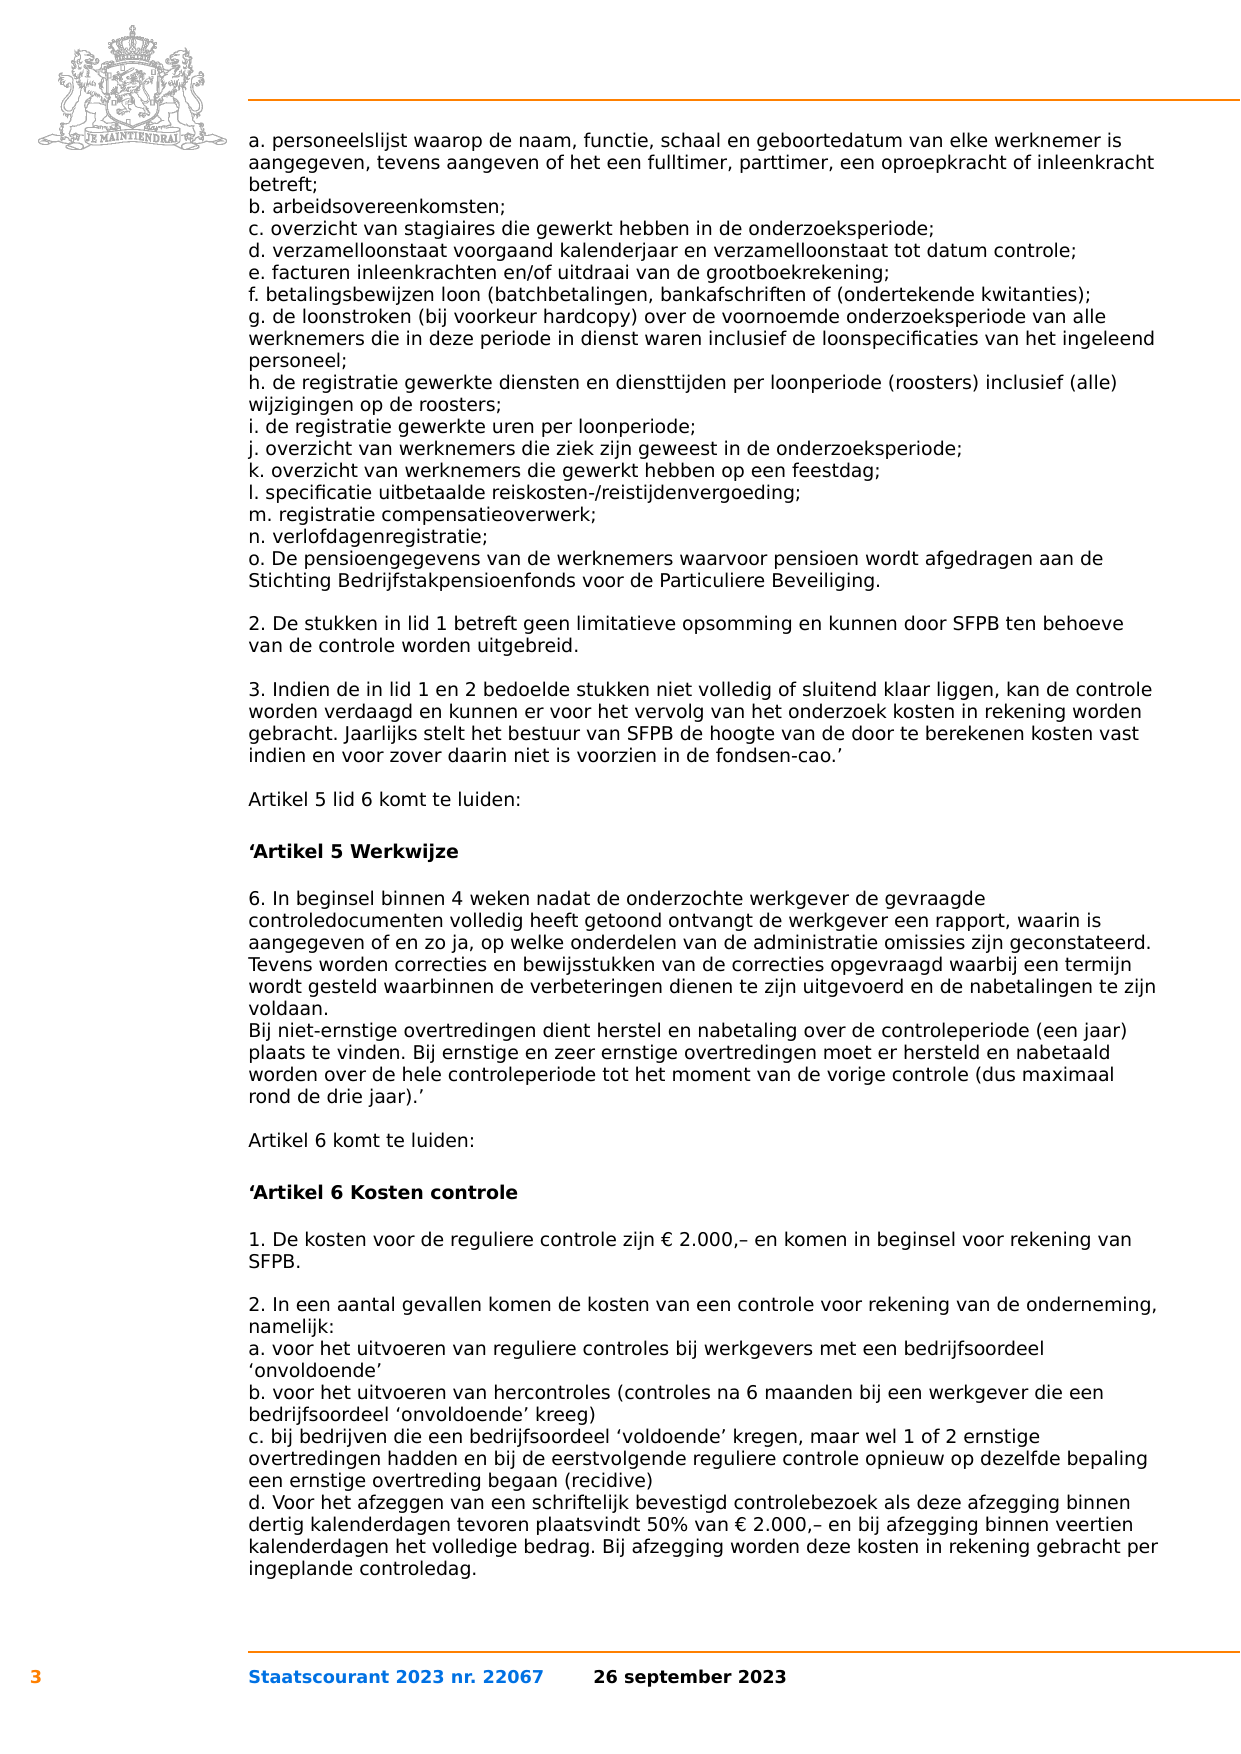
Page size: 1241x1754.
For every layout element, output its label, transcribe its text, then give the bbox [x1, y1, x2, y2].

text Artikel 6 komt te luiden: [248, 1129, 1163, 1152]
text n. verlofdagenregistratie; [248, 526, 1163, 547]
text o. De pensioengegevens van de werknemers waarvoor pensioen wordt afgedragen aan de Stichting Bedrijfstakpensioenfonds voor de Particuliere Beveiliging. [248, 547, 1163, 591]
text 3. Indien de in lid 1 en 2 bedoelde stukken niet volledig of sluitend klaar liggen, kan de controle worden verdaagd en kunnen er voor het vervolg van het onderzoek kosten in rekening worden gebracht. Jaarlijks stelt het bestuur van SFPB de hoogte van de door te berekenen kosten vast indien en voor zover daarin niet is voorzien in de fondsen-cao.’ [248, 679, 1163, 767]
text d. Voor het afzeggen van een schriftelijk bevestigd controlebezoek als deze afzegging binnen dertig kalenderdagen tevoren plaatsvindt 50% van € 2.000,– en bij afzegging binnen veertien kalenderdagen het volledige bedrag. Bij afzegging worden deze kosten in rekening gebracht per ingeplande controledag. [248, 1492, 1163, 1580]
text i. de registratie gewerkte uren per loonperiode; [248, 416, 1163, 438]
text c. bij bedrijven die een bedrijfsoordeel ‘voldoende’ kregen, maar wel 1 of 2 ernstige overtredingen hadden en bij de eerstvolgende reguliere controle opnieuw op dezelfde bepaling een ernstige overtreding begaan (recidive) [248, 1426, 1163, 1492]
text 2. In een aantal gevallen komen de kosten van een controle voor rekening van de onderneming, namelijk: [248, 1294, 1163, 1338]
text k. overzicht van werknemers die gewerkt hebben op een feestdag; [248, 459, 1163, 482]
text c. overzicht van stagiaires die gewerkt hebben in de onderzoeksperiode; [248, 218, 1163, 240]
text f. betalingsbewijzen loon (batchbetalingen, bankafschriften of (ondertekende kwitanties); [248, 284, 1163, 306]
text b. voor het uitvoeren van hercontroles (controles na 6 maanden bij een werkgever die een bedrijfsoordeel ‘onvoldoende’ kreeg) [248, 1382, 1163, 1426]
subtitle ‘Artikel 5 Werkwijze [248, 841, 1163, 863]
text 2. De stukken in lid 1 betreft geen limitatieve opsomming en kunnen door SFPB ten behoeve van de controle worden uitgebreid. [248, 613, 1163, 657]
text d. verzamelloonstaat voorgaand kalenderjaar en verzamelloonstaat tot datum controle; [248, 240, 1163, 262]
text a. personeelslijst waarop de naam, functie, schaal en geboortedatum van elke werknemer is aangegeven, tevens aangeven of het een fulltimer, parttimer, een oproepkracht of inleenkracht betreft; [248, 130, 1163, 196]
text m. registratie compensatieoverwerk; [248, 503, 1163, 526]
subtitle ‘Artikel 6 Kosten controle [248, 1182, 1163, 1203]
text b. arbeidsovereenkomsten; [248, 196, 1163, 218]
text 1. De kosten voor de reguliere controle zijn € 2.000,– en komen in beginsel voor rekening van SFPB. [248, 1228, 1163, 1272]
text Bij niet-ernstige overtredingen dient herstel en nabetaling over de controleperiode (een jaar) plaats te vinden. Bij ernstige en zeer ernstige overtredingen moet er hersteld en nabetaald worden over de hele controleperiode tot het moment van de vorige controle (dus maximaal rond de drie jaar).’ [248, 1020, 1163, 1108]
text e. facturen inleenkrachten en/of uitdraai van de grootboekrekening; [248, 262, 1163, 284]
text a. voor het uitvoeren van reguliere controles bij werkgevers met een bedrijfsoordeel ‘onvoldoende’ [248, 1338, 1163, 1382]
text Artikel 5 lid 6 komt te luiden: [248, 789, 1163, 811]
text 6. In beginsel binnen 4 weken nadat de onderzochte werkgever de gevraagde controledocumenten volledig heeft getoond ontvangt de werkgever een rapport, waarin is aangegeven of en zo ja, op welke onderdelen van de administratie omissies zijn geconstateerd. Tevens worden correcties en bewijsstukken van de correcties opgevraagd waarbij een termijn wordt gesteld waarbinnen de verbeteringen dienen te zijn uitgevoerd en de nabetalingen te zijn voldaan. [248, 888, 1163, 1020]
picture [38, 25, 227, 150]
text g. de loonstroken (bij voorkeur hardcopy) over de voornoemde onderzoeksperiode van alle werknemers die in deze periode in dienst waren inclusief de loonspecificaties van het ingeleend personeel; [248, 306, 1163, 372]
text j. overzicht van werknemers die ziek zijn geweest in de onderzoeksperiode; [248, 438, 1163, 459]
text h. de registratie gewerkte diensten en diensttijden per loonperiode (roosters) inclusief (alle) wijzigingen op de roosters; [248, 372, 1163, 416]
text l. specificatie uitbetaalde reiskosten-/reistijdenvergoeding; [248, 482, 1163, 503]
